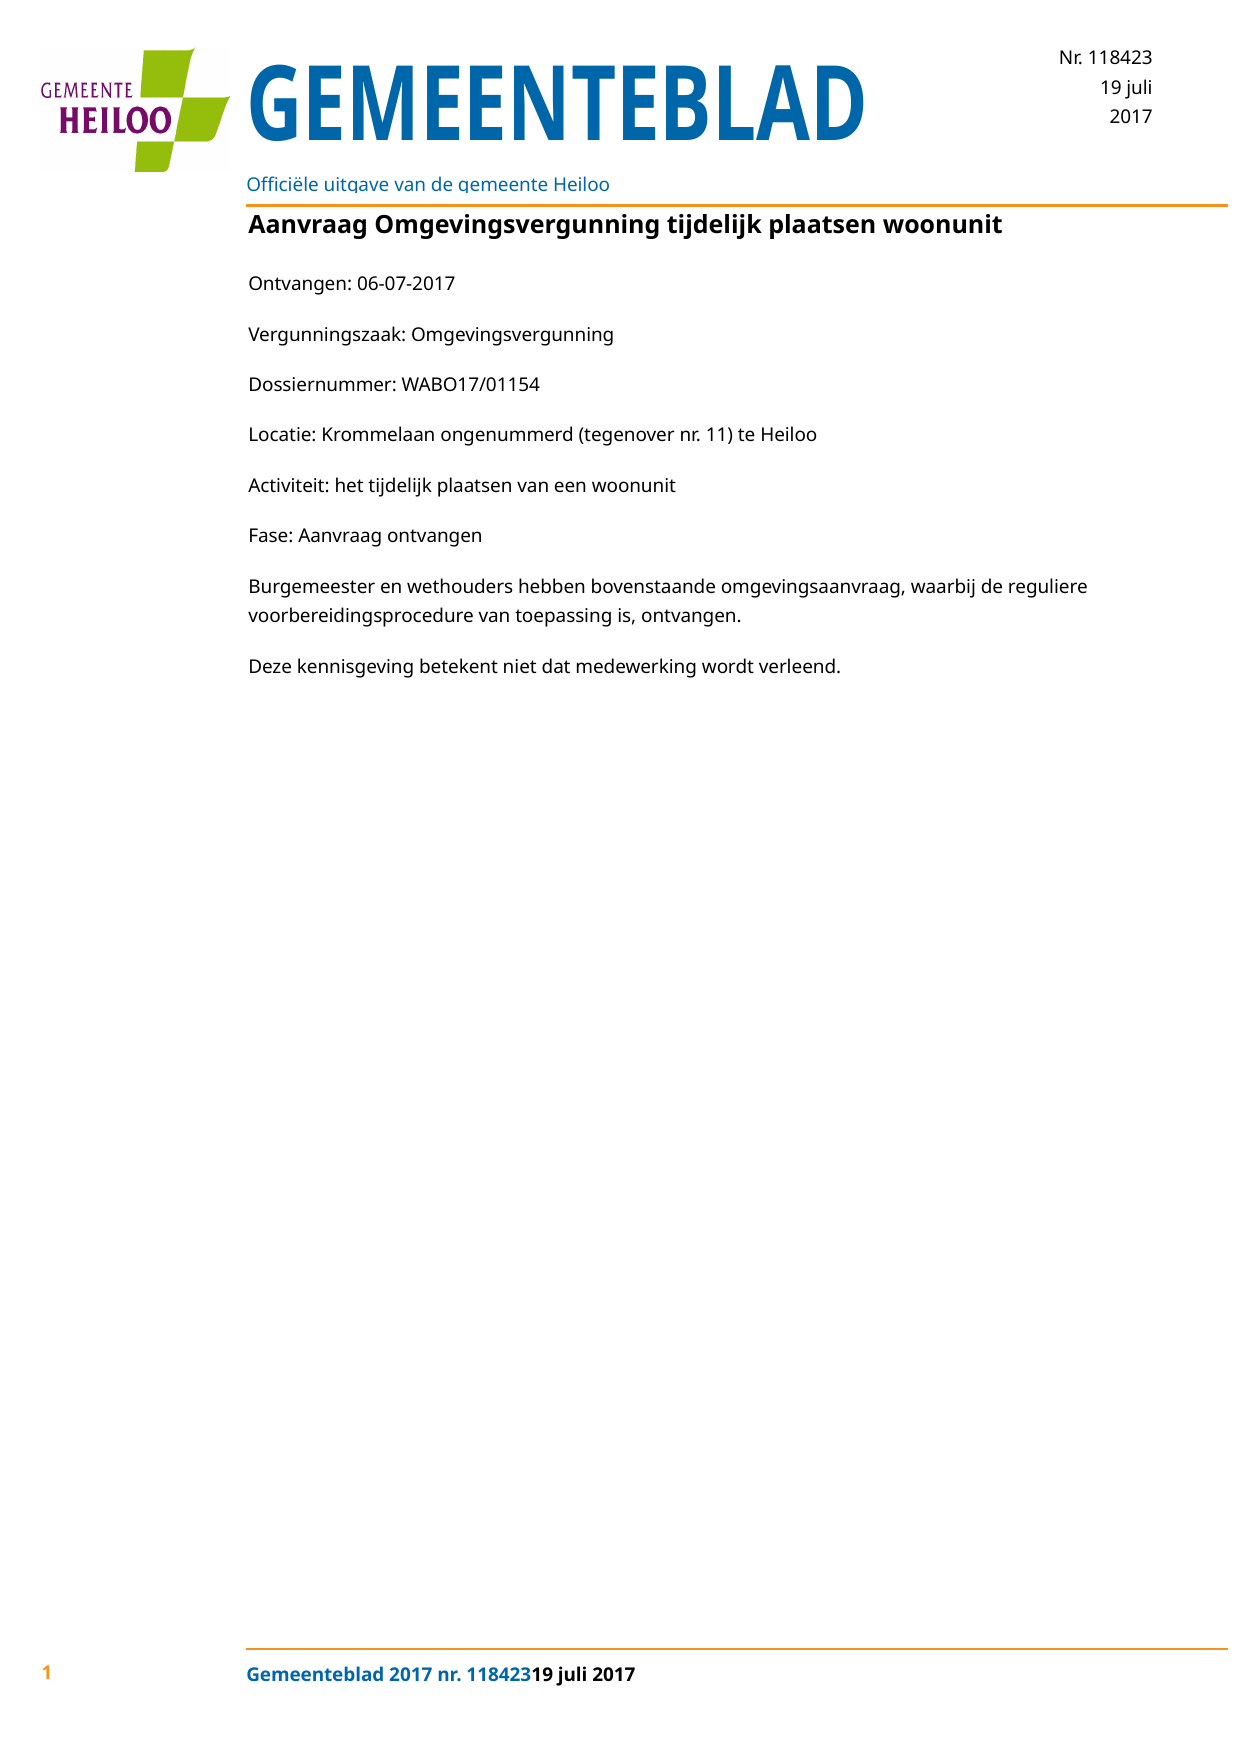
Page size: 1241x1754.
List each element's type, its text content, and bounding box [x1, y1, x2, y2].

text Activiteit: het tijdelijk plaatsen van een woonunit [248, 472, 1152, 498]
text Burgemeester en wethouders hebben bovenstaande omgevingsaanvraag, waarbij de reguliere voorbereidingsprocedure van toepassing is, ontvangen. [248, 573, 1152, 628]
text Deze kennisgeving betekent niet dat medewerking wordt verleend. [248, 653, 1152, 678]
text Locatie: Krommelaan ongenummerd (tegenover nr. 11) te Heiloo [248, 422, 1152, 447]
text Dossiernummer: WABO17/01154 [248, 371, 1152, 397]
text Aanvraag Omgevingsvergunning tijdelijk plaatsen woonunit [248, 207, 1152, 241]
text Fase: Aanvraag ontvangen [248, 522, 1152, 548]
text Ontvangen: 06-07-2017 [248, 270, 1152, 296]
picture [41, 47, 231, 172]
text Vergunningszaak: Omgevingsvergunning [248, 321, 1152, 346]
